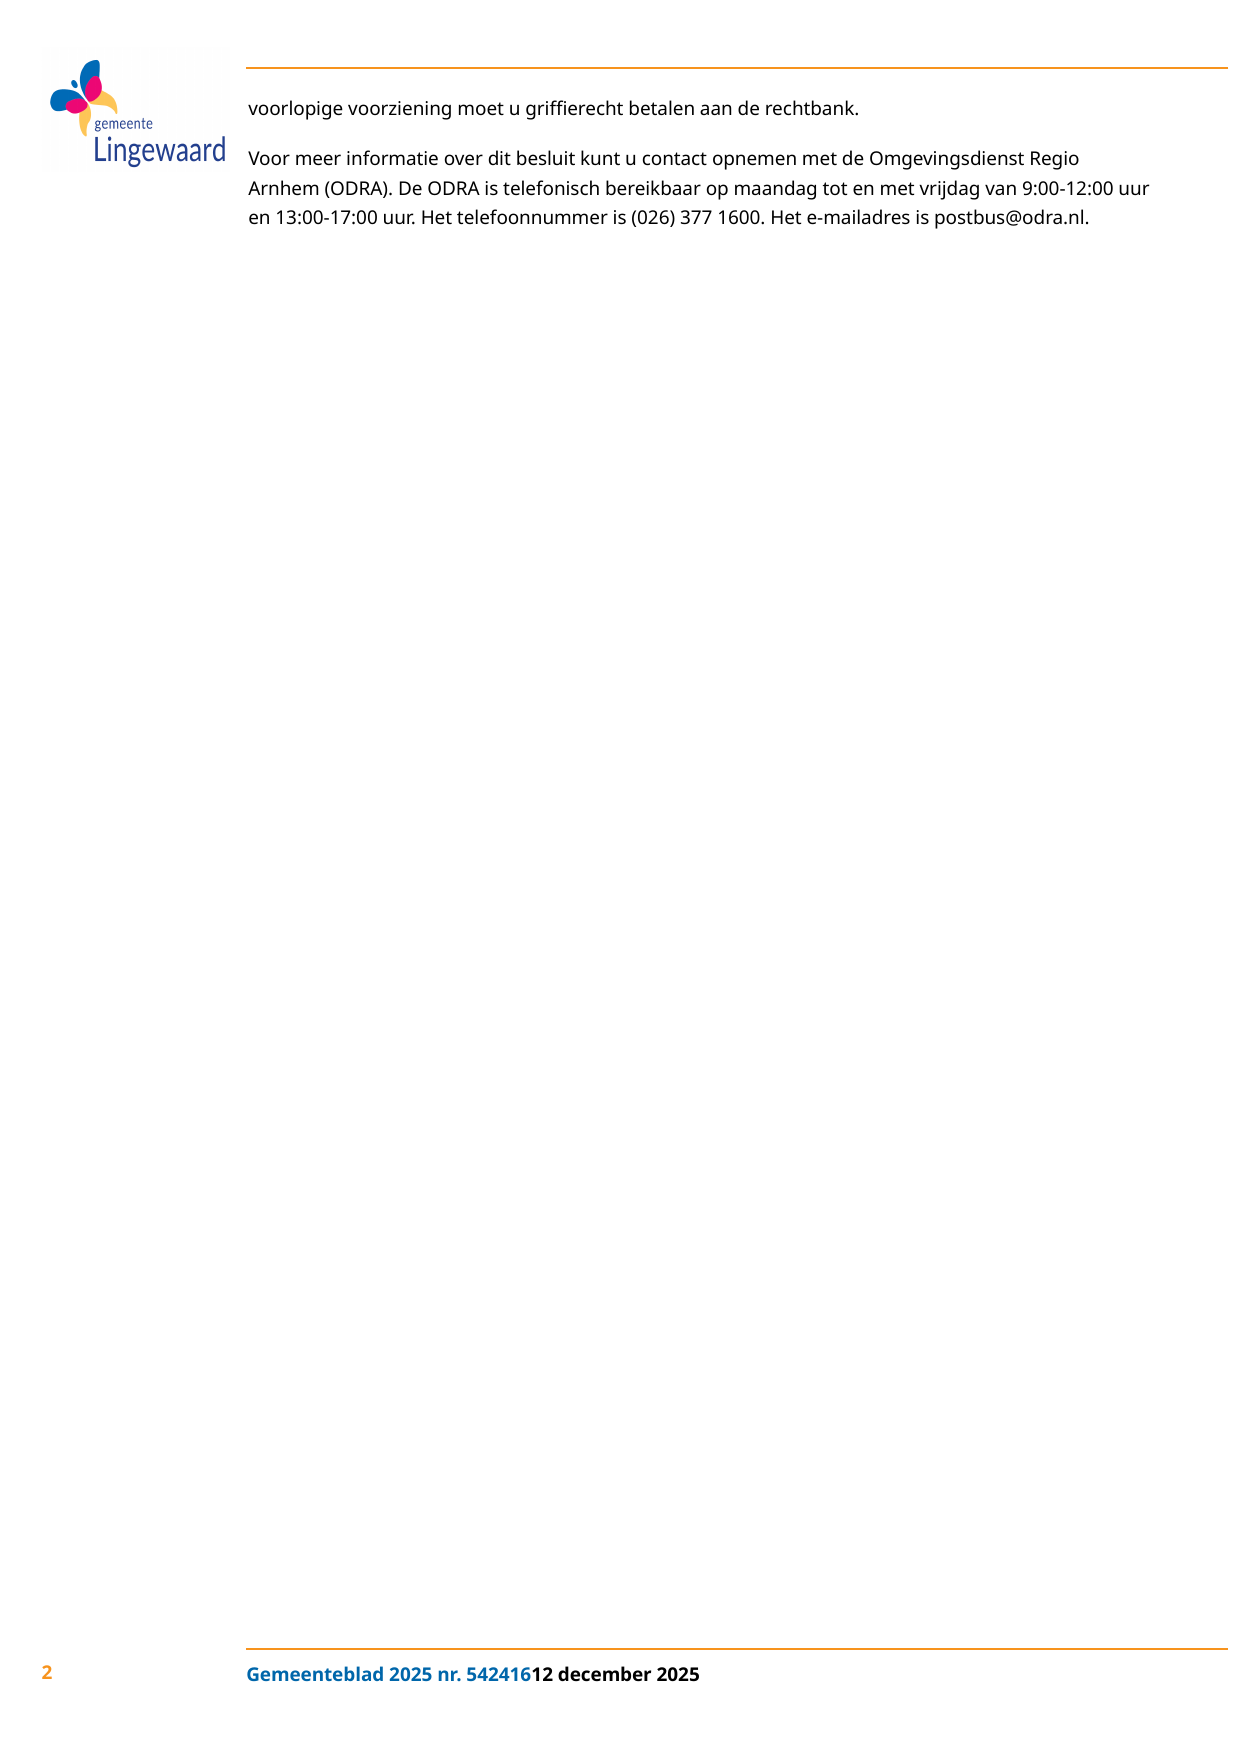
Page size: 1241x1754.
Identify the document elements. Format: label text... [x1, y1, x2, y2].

text voorlopige voorziening moet u griffierecht betalen aan de rechtbank. [248, 95, 1152, 121]
picture [41, 47, 231, 172]
text Voor meer informatie over dit besluit kunt u contact opnemen met de Omgevingsdienst Regio Arnhem (ODRA). De ODRA is telefonisch bereikbaar op maandag tot en met vrijdag van 9:00-12:00 uur en 13:00-17:00 uur. Het telefoonnummer is (026) 377 1600. Het e-mailadres is postbus@odra.nl. [248, 145, 1152, 230]
